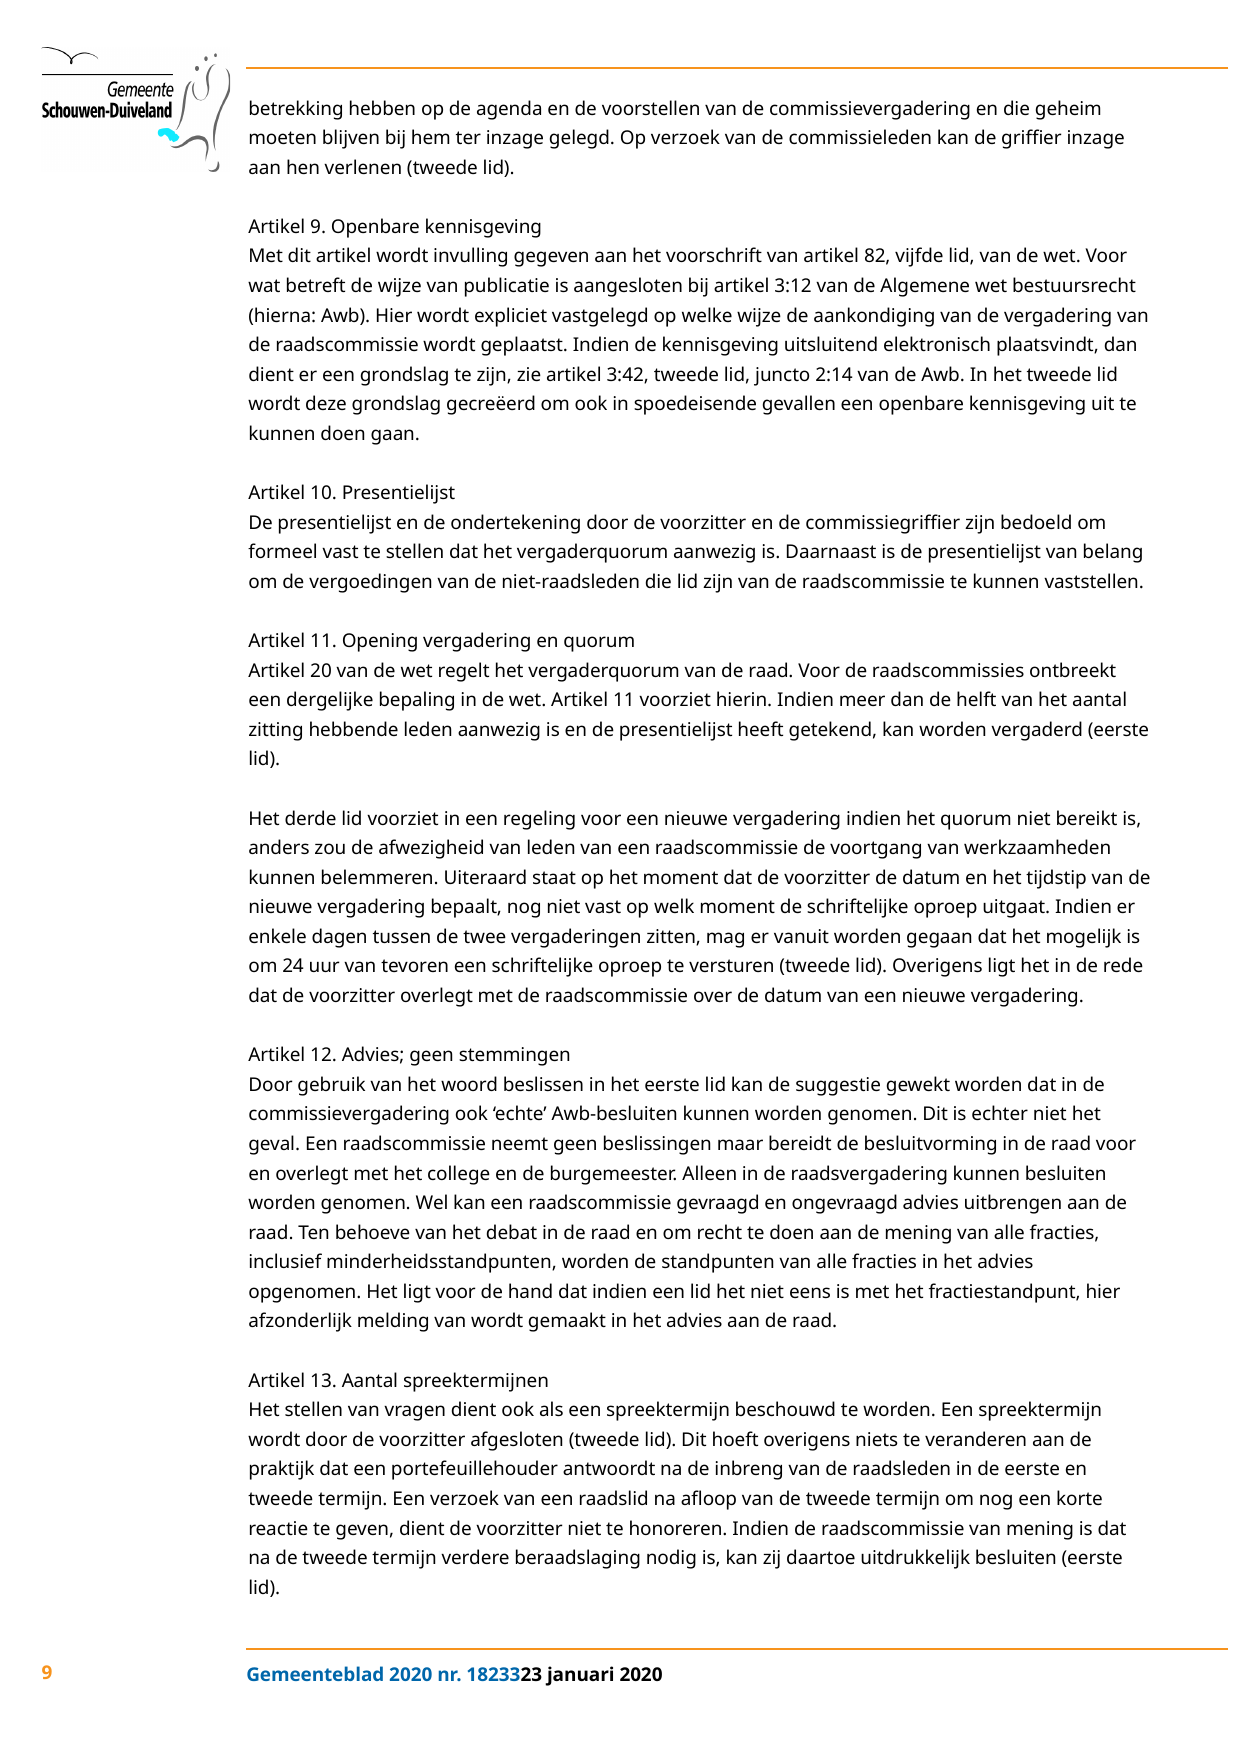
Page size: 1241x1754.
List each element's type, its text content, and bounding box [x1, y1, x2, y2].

text De presentielijst en de ondertekening door de voorzitter en de commissiegriffier zijn bedoeld om formeel vast te stellen dat het vergaderquorum aanwezig is. Daarnaast is de presentielijst van belang om de vergoedingen van de niet-raadsleden die lid zijn van de raadscommissie te kunnen vaststellen. [248, 509, 1152, 594]
text betrekking hebben op de agenda en de voorstellen van de commissievergadering en die geheim moeten blijven bij hem ter inzage gelegd. Op verzoek van de commissieleden kan de griffier inzage aan hen verlenen (tweede lid). [248, 95, 1152, 180]
text Artikel 12. Advies; geen stemmingen [248, 1041, 1152, 1067]
text Artikel 11. Opening vergadering en quorum [248, 627, 1152, 653]
text Door gebruik van het woord beslissen in het eerste lid kan de suggestie gewekt worden dat in de commissievergadering ook ‘echte’ Awb-besluiten kunnen worden genomen. Dit is echter niet het geval. Een raadscommissie neemt geen beslissingen maar bereidt de besluitvorming in de raad voor en overlegt met het college en de burgemeester. Alleen in de raadsvergadering kunnen besluiten worden genomen. Wel kan een raadscommissie gevraagd en ongevraagd advies uitbrengen aan de raad. Ten behoeve van het debat in de raad en om recht te doen aan de mening van alle fracties, inclusief minderheidsstandpunten, worden de standpunten van alle fracties in het advies opgenomen. Het ligt voor de hand dat indien een lid het niet eens is met het fractiestandpunt, hier afzonderlijk melding van wordt gemaakt in het advies aan de raad. [248, 1071, 1152, 1333]
text Artikel 9. Openbare kennisgeving [248, 213, 1152, 239]
text Artikel 13. Aantal spreektermijnen [248, 1367, 1152, 1393]
text Artikel 20 van de wet regelt het vergaderquorum van de raad. Voor de raadscommissies ontbreekt een dergelijke bepaling in de wet. Artikel 11 voorziet hierin. Indien meer dan de helft van het aantal zitting hebbende leden aanwezig is en de presentielijst heeft getekend, kan worden vergaderd (eerste lid). [248, 657, 1152, 771]
text Met dit artikel wordt invulling gegeven aan het voorschrift van artikel 82, vijfde lid, van de wet. Voor wat betreft de wijze van publicatie is aangesloten bij artikel 3:12 van de Algemene wet bestuursrecht (hierna: Awb). Hier wordt expliciet vastgelegd op welke wijze de aankondiging van de vergadering van de raadscommissie wordt geplaatst. Indien de kennisgeving uitsluitend elektronisch plaatsvindt, dan dient er een grondslag te zijn, zie artikel 3:42, tweede lid, juncto 2:14 van de Awb. In het tweede lid wordt deze grondslag gecreëerd om ook in spoedeisende gevallen een openbare kennisgeving uit te kunnen doen gaan. [248, 243, 1152, 446]
text Het stellen van vragen dient ook als een spreektermijn beschouwd te worden. Een spreektermijn wordt door de voorzitter afgesloten (tweede lid). Dit hoeft overigens niets te veranderen aan de praktijk dat een portefeuillehouder antwoordt na de inbreng van de raadsleden in de eerste en tweede termijn. Een verzoek van een raadslid na afloop van de tweede termijn om nog een korte reactie te geven, dient de voorzitter niet te honoreren. Indien de raadscommissie van mening is dat na de tweede termijn verdere beraadslaging nodig is, kan zij daartoe uitdrukkelijk besluiten (eerste lid). [248, 1396, 1152, 1600]
text Artikel 10. Presentielijst [248, 479, 1152, 505]
text Het derde lid voorziet in een regeling voor een nieuwe vergadering indien het quorum niet bereikt is, anders zou de afwezigheid van leden van een raadscommissie de voortgang van werkzaamheden kunnen belemmeren. Uiteraard staat op het moment dat de voorzitter de datum en het tijdstip van de nieuwe vergadering bepaalt, nog niet vast op welk moment de schriftelijke oproep uitgaat. Indien er enkele dagen tussen de twee vergaderingen zitten, mag er vanuit worden gegaan dat het mogelijk is om 24 uur van tevoren een schriftelijke oproep te versturen (tweede lid). Overigens ligt het in de rede dat de voorzitter overlegt met de raadscommissie over de datum van een nieuwe vergadering. [248, 805, 1152, 1008]
picture [41, 47, 231, 172]
